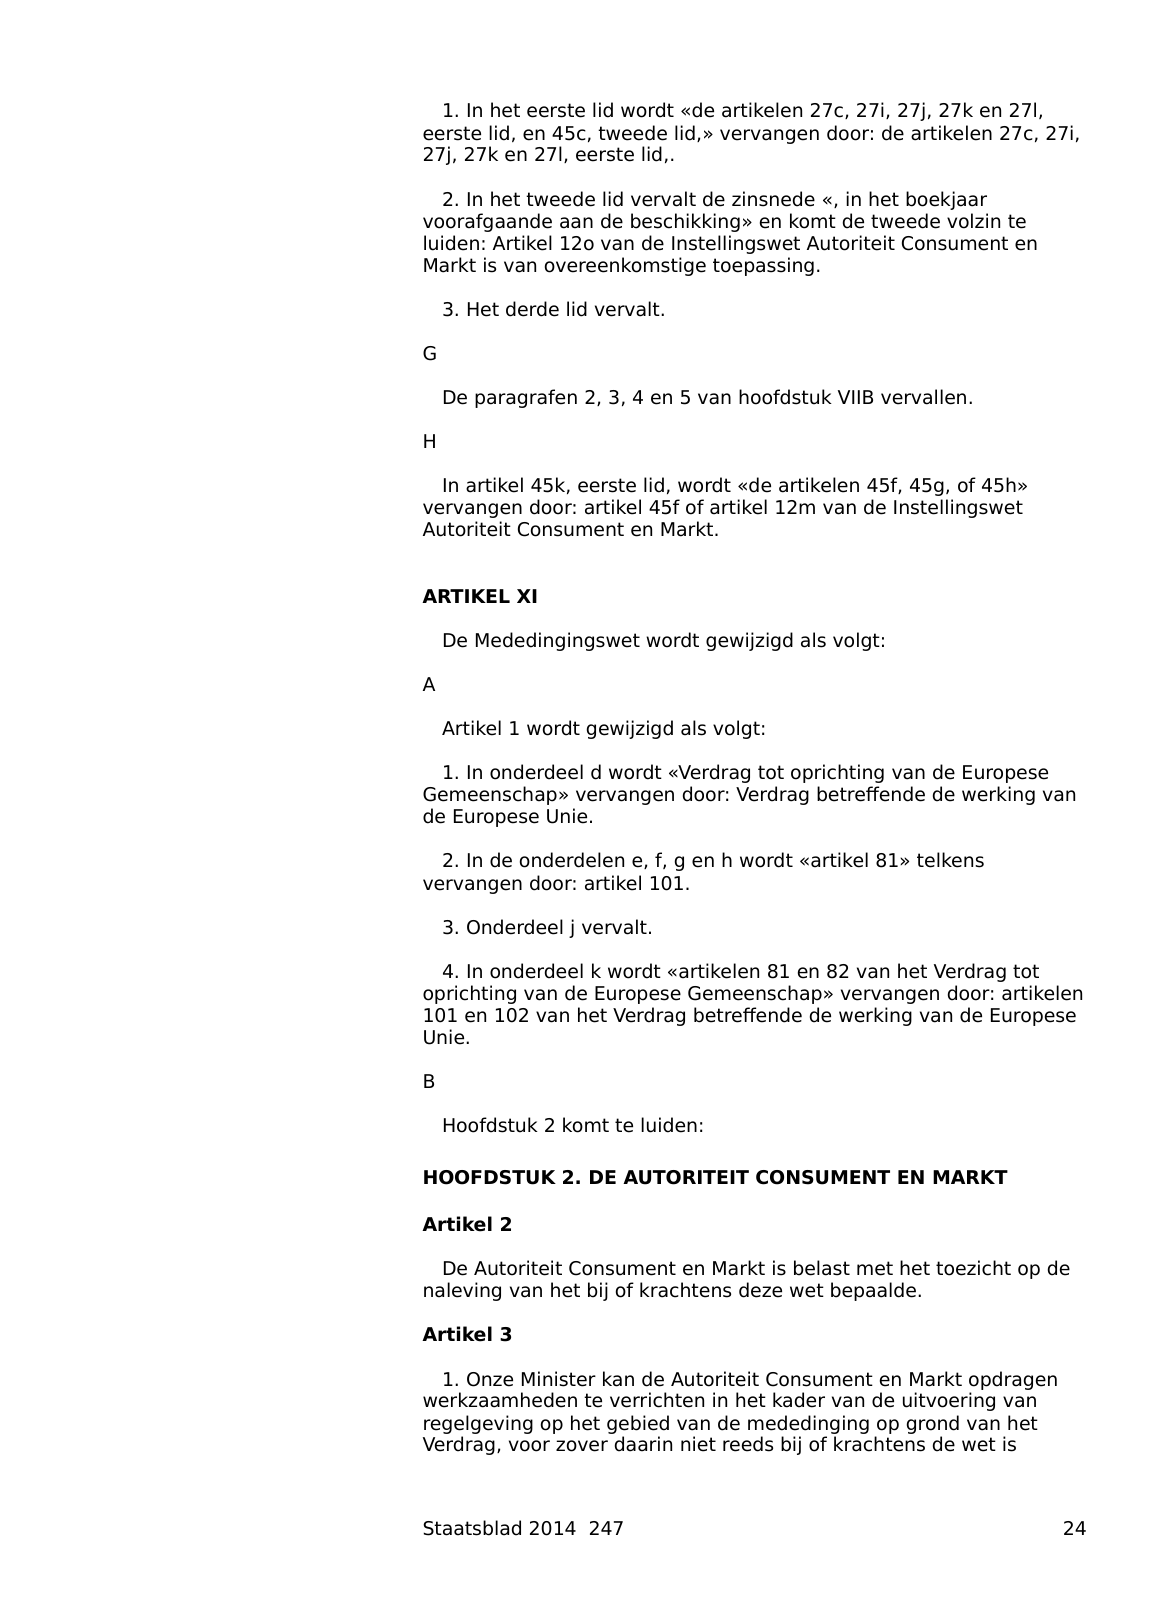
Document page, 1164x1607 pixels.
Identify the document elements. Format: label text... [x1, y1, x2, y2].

subtitle Artikel 3 [422, 1324, 1087, 1346]
text H [422, 431, 1087, 453]
text De paragrafen 2, 3, 4 en 5 van hoofdstuk VIIB vervallen. [422, 387, 1087, 409]
text 1. In onderdeel d wordt «Verdrag tot oprichting van de Europese Gemeenschap» vervangen door: Verdrag betreffende de werking van de Europese Unie. [422, 762, 1087, 828]
text 4. In onderdeel k wordt «artikelen 81 en 82 van het Verdrag tot oprichting van de Europese Gemeenschap» vervangen door: artikelen 101 en 102 van het Verdrag betreffende de werking van de Europese Unie. [422, 961, 1087, 1049]
text 2. In de onderdelen e, f, g en h wordt «artikel 81» telkens vervangen door: artikel 101. [422, 850, 1087, 894]
text In artikel 45k, eerste lid, wordt «de artikelen 45f, 45g, of 45h» vervangen door: artikel 45f of artikel 12m van de Instellingswet Autoriteit Consument en Markt. [422, 475, 1087, 541]
text B [422, 1071, 1087, 1093]
text A [422, 674, 1087, 696]
subtitle ARTIKEL XI [422, 586, 1087, 608]
subtitle Artikel 2 [422, 1214, 1087, 1236]
text Hoofdstuk 2 komt te luiden: [422, 1115, 1087, 1137]
text 2. In het tweede lid vervalt de zinsnede «, in het boekjaar voorafgaande aan de beschikking» en komt de tweede volzin te luiden: Artikel 12o van de Instellingswet Autoriteit Consument en Markt is van overeenkomstige toepassing. [422, 188, 1087, 276]
text G [422, 343, 1087, 365]
text 3. Onderdeel j vervalt. [422, 917, 1087, 938]
subtitle HOOFDSTUK 2. DE AUTORITEIT CONSUMENT EN MARKT [422, 1167, 1087, 1189]
text De Mededingingswet wordt gewijzigd als volgt: [422, 630, 1087, 652]
text 3. Het derde lid vervalt. [422, 299, 1087, 321]
text 1. In het eerste lid wordt «de artikelen 27c, 27i, 27j, 27k en 27l, eerste lid, en 45c, tweede lid,» vervangen door: de artikelen 27c, 27i, 27j, 27k en 27l, eerste lid,. [422, 100, 1087, 166]
text 1. Onze Minister kan de Autoriteit Consument en Markt opdragen werkzaamheden te verrichten in het kader van de uitvoering van regelgeving op het gebied van de mededinging op grond van het Verdrag, voor zover daarin niet reeds bij of krachtens de wet is [422, 1368, 1087, 1456]
text De Autoriteit Consument en Markt is belast met het toezicht op de naleving van het bij of krachtens deze wet bepaalde. [422, 1258, 1087, 1302]
text Artikel 1 wordt gewijzigd als volgt: [422, 718, 1087, 740]
